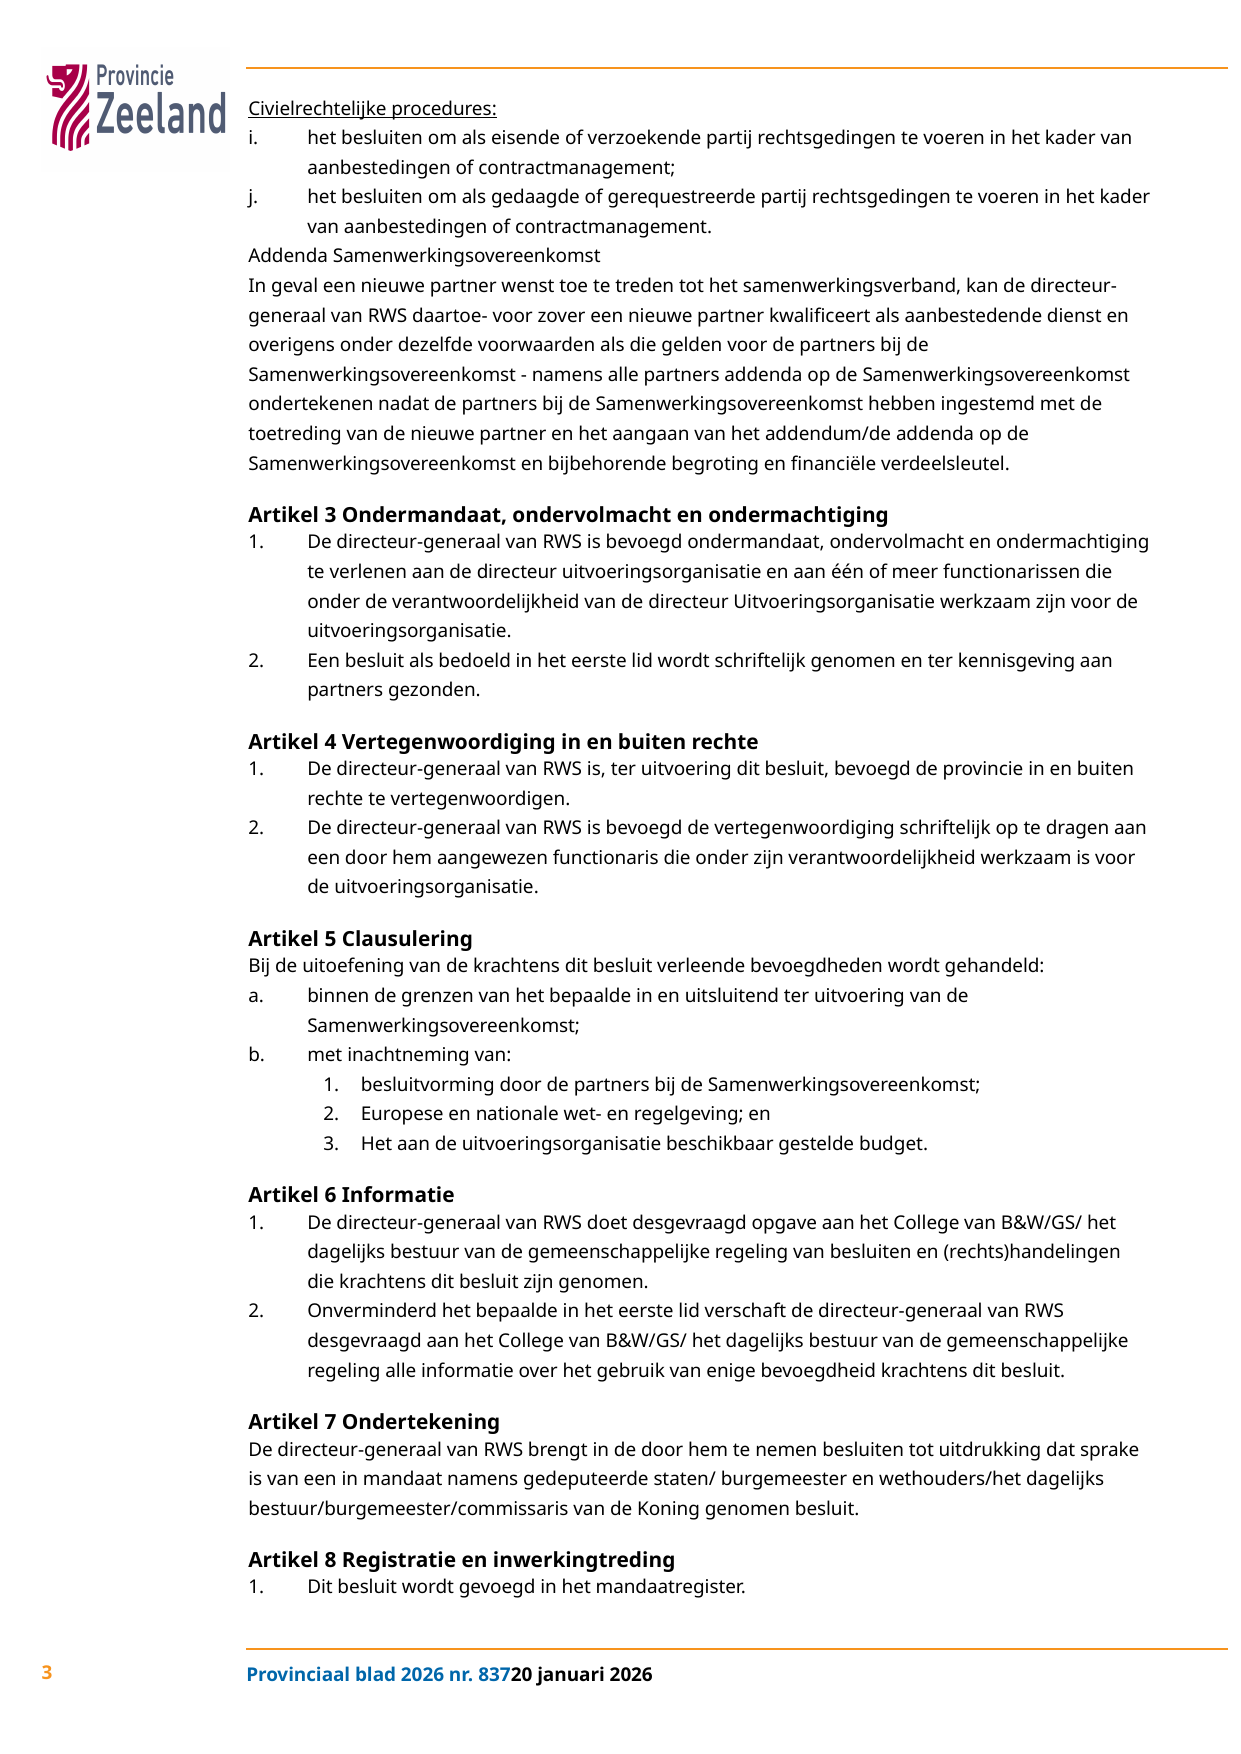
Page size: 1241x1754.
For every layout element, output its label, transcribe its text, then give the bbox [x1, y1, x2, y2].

text Artikel 6 Informatie [248, 1181, 1152, 1209]
text Artikel 7 Ondertekening [248, 1407, 1152, 1436]
text Artikel 4 Vertegenwoordiging in en buiten rechte [248, 727, 1152, 755]
list besluitvorming door de partners bij de Samenwerkingsovereenkomst; [323, 1071, 1152, 1097]
list met inachtneming van: [248, 1041, 1152, 1067]
list Europese en nationale wet- en regelgeving; en [323, 1101, 1152, 1126]
text De directeur-generaal van RWS brengt in de door hem te nemen besluiten tot uitdrukking dat sprake is van een in mandaat namens gedeputeerde staten/ burgemeester en wethouders/het dagelijks bestuur/burgemeester/commissaris van de Koning genomen besluit. [248, 1436, 1152, 1521]
text Artikel 8 Registratie en inwerkingtreding [248, 1545, 1152, 1574]
list Onverminderd het bepaalde in het eerste lid verschaft de directeur-generaal van RWS desgevraagd aan het College van B&W/GS/ het dagelijks bestuur van de gemeenschappelijke regeling alle informatie over het gebruik van enige bevoegdheid krachtens dit besluit. [248, 1298, 1152, 1383]
list Dit besluit wordt gevoegd in het mandaatregister. [248, 1574, 1152, 1599]
list het besluiten om als eisende of verzoekende partij rechtsgedingen te voeren in het kader van aanbestedingen of contractmanagement; [248, 124, 1152, 180]
list De directeur-generaal van RWS is, ter uitvoering dit besluit, bevoegd de provincie in en buiten rechte te vertegenwoordigen. [248, 755, 1152, 811]
list De directeur-generaal van RWS is bevoegd ondermandaat, ondervolmacht en ondermachtiging te verlenen aan de directeur uitvoeringsorganisatie en aan één of meer functionarissen die onder de verantwoordelijkheid van de directeur Uitvoeringsorganisatie werkzaam zijn voor de uitvoeringsorganisatie. [248, 529, 1152, 643]
picture [41, 47, 231, 172]
text Artikel 5 Clausulering [248, 924, 1152, 953]
list Het aan de uitvoeringsorganisatie beschikbaar gestelde budget. [323, 1130, 1152, 1156]
list De directeur-generaal van RWS is bevoegd de vertegenwoordiging schriftelijk op te dragen aan een door hem aangewezen functionaris die onder zijn verantwoordelijkheid werkzaam is voor de uitvoeringsorganisatie. [248, 814, 1152, 899]
text In geval een nieuwe partner wenst toe te treden tot het samenwerkingsverband, kan de directeur-generaal van RWS daartoe- voor zover een nieuwe partner kwalificeert als aanbestedende dienst en overigens onder dezelfde voorwaarden als die gelden voor de partners bij de Samenwerkingsovereenkomst - namens alle partners addenda op de Samenwerkingsovereenkomst ondertekenen nadat de partners bij de Samenwerkingsovereenkomst hebben ingestemd met de toetreding van de nieuwe partner en het aangaan van het addendum/de addenda op de Samenwerkingsovereenkomst en bijbehorende begroting en financiële verdeelsleutel. [248, 272, 1152, 476]
text Artikel 3 Ondermandaat, ondervolmacht en ondermachtiging [248, 500, 1152, 529]
list De directeur-generaal van RWS doet desgevraagd opgave aan het College van B&W/GS/ het dagelijks bestuur van de gemeenschappelijke regeling van besluiten en (rechts)handelingen die krachtens dit besluit zijn genomen. [248, 1209, 1152, 1294]
text Addenda Samenwerkingsovereenkomst [248, 243, 1152, 268]
text Bij de uitoefening van de krachtens dit besluit verleende bevoegdheden wordt gehandeld: [248, 953, 1152, 978]
list binnen de grenzen van het bepaalde in en uitsluitend ter uitvoering van de Samenwerkingsovereenkomst; [248, 982, 1152, 1037]
list het besluiten om als gedaagde of gerequestreerde partij rechtsgedingen te voeren in het kader van aanbestedingen of contractmanagement. [248, 183, 1152, 239]
list Een besluit als bedoeld in het eerste lid wordt schriftelijk genomen en ter kennisgeving aan partners gezonden. [248, 647, 1152, 702]
text Civielrechtelijke procedures: [248, 95, 1152, 121]
